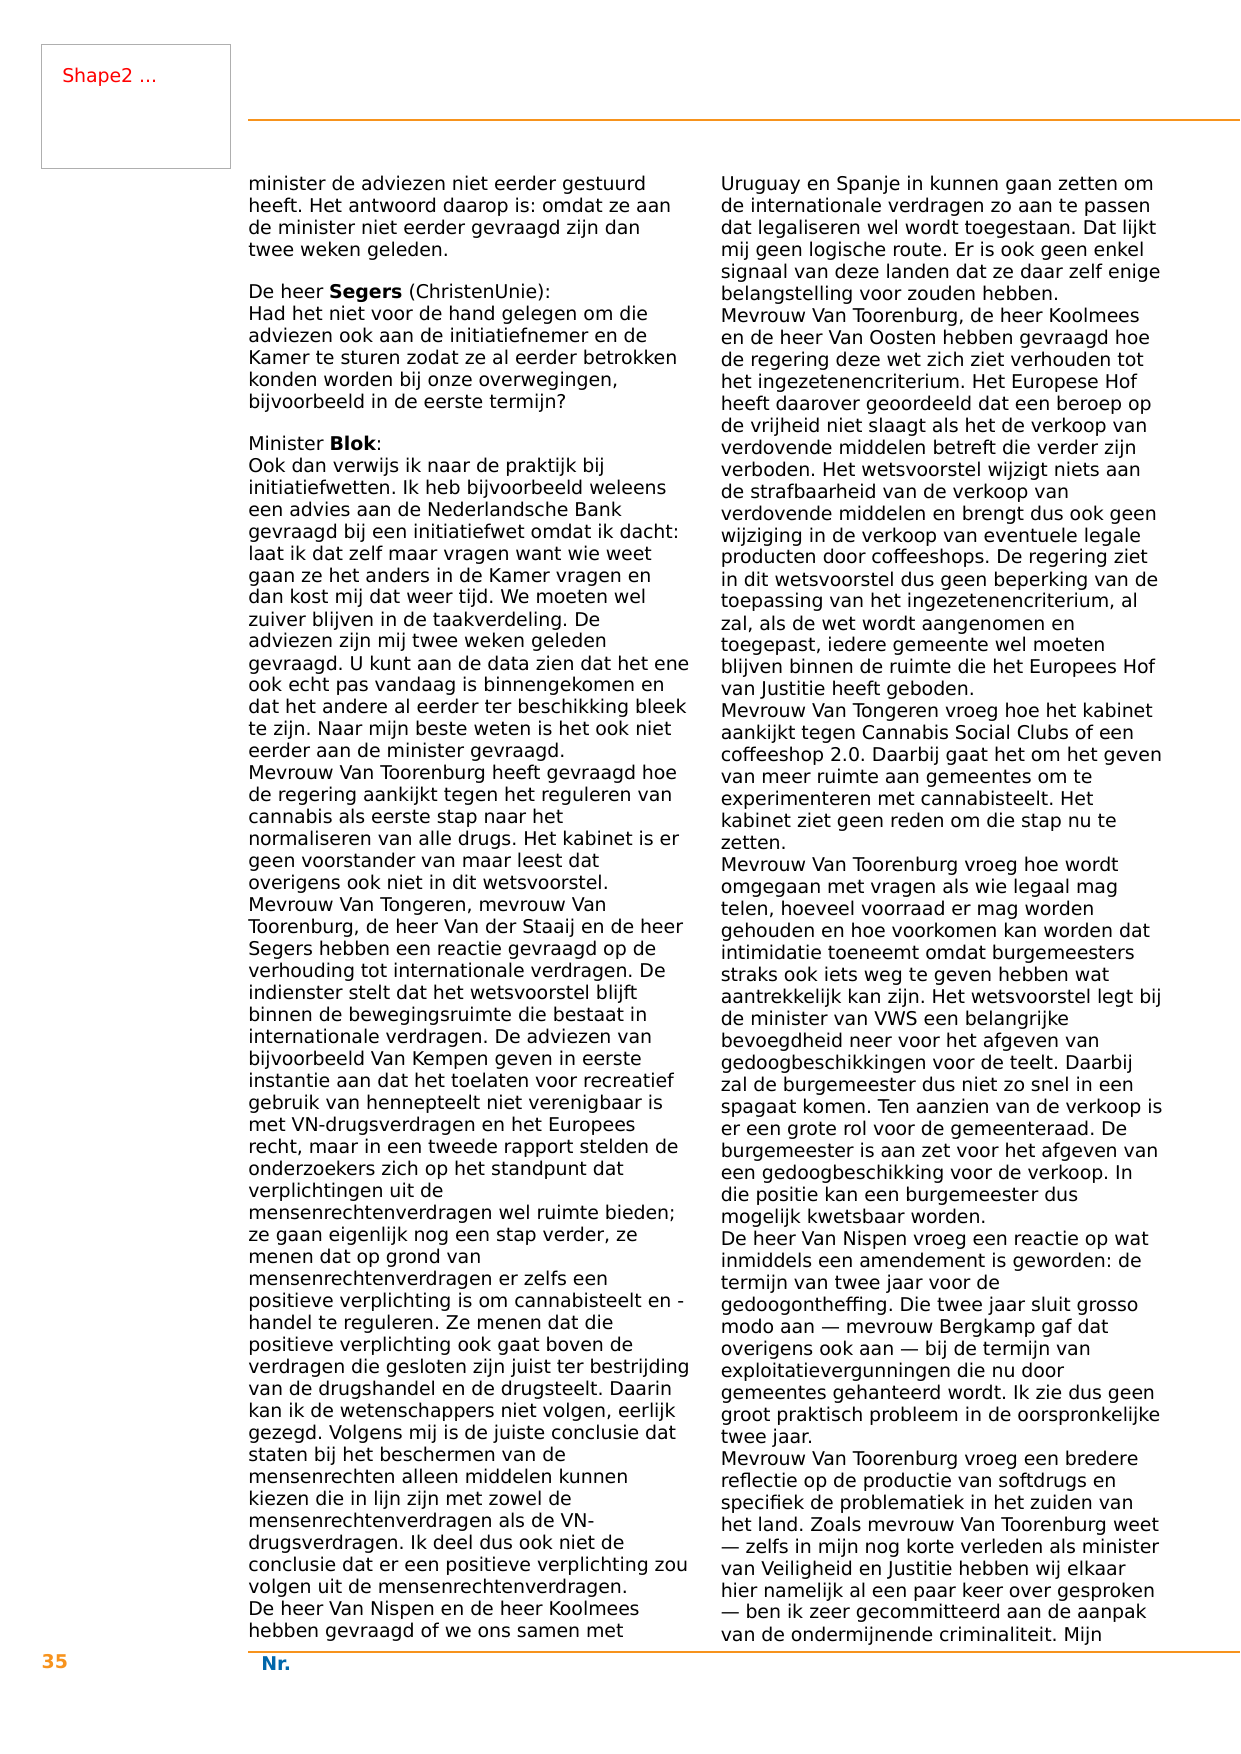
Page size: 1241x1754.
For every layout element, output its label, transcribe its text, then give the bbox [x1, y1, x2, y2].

text Mevrouw Van Toorenburg heeft gevraagd hoe de regering aankijkt tegen het reguleren van cannabis als eerste stap naar het normaliseren van alle drugs. Het kabinet is er geen voorstander van maar leest dat overigens ook niet in dit wetsvoorstel. [248, 762, 691, 894]
text De heer Segers (ChristenUnie): [248, 281, 691, 303]
text De heer Van Nispen en de heer Koolmees hebben gevraagd of we ons samen met [248, 1597, 691, 1641]
text Minister Blok: [248, 433, 691, 454]
text Uruguay en Spanje in kunnen gaan zetten om de internationale verdragen zo aan te passen dat legaliseren wel wordt toegestaan. Dat lijkt mij geen logische route. Er is ook geen enkel signaal van deze landen dat ze daar zelf enige belangstelling voor zouden hebben. [721, 173, 1163, 305]
text Mevrouw Van Toorenburg, de heer Koolmees en de heer Van Oosten hebben gevraagd hoe de regering deze wet zich ziet verhouden tot het ingezetenencriterium. Het Europese Hof heeft daarover geoordeeld dat een beroep op de vrijheid niet slaagt als het de verkoop van verdovende middelen betreft die verder zijn verboden. Het wetsvoorstel wijzigt niets aan de strafbaarheid van de verkoop van verdovende middelen en brengt dus ook geen wijziging in de verkoop van eventuele legale producten door coffeeshops. De regering ziet in dit wetsvoorstel dus geen beperking van de toepassing van het ingezetenencriterium, al zal, als de wet wordt aangenomen en toegepast, iedere gemeente wel moeten blijven binnen de ruimte die het Europees Hof van Justitie heeft geboden. [721, 305, 1163, 700]
text Mevrouw Van Tongeren, mevrouw Van Toorenburg, de heer Van der Staaij en de heer Segers hebben een reactie gevraagd op de verhouding tot internationale verdragen. De indienster stelt dat het wetsvoorstel blijft binnen de bewegingsruimte die bestaat in internationale verdragen. De adviezen van bijvoorbeeld Van Kempen geven in eerste instantie aan dat het toelaten voor recreatief gebruik van hennepteelt niet verenigbaar is met VN-drugsverdragen en het Europees recht, maar in een tweede rapport stelden de onderzoekers zich op het standpunt dat verplichtingen uit de mensenrechtenverdragen wel ruimte bieden; ze gaan eigenlijk nog een stap verder, ze menen dat op grond van mensenrechtenverdragen er zelfs een positieve verplichting is om cannabisteelt en -handel te reguleren. Ze menen dat die positieve verplichting ook gaat boven de verdragen die gesloten zijn juist ter bestrijding van de drugshandel en de drugsteelt. Daarin kan ik de wetenschappers niet volgen, eerlijk gezegd. Volgens mij is de juiste conclusie dat staten bij het beschermen van de mensenrechten alleen middelen kunnen kiezen die in lijn zijn met zowel de mensenrechtenverdragen als de VN-drugsverdragen. Ik deel dus ook niet de conclusie dat er een positieve verplichting zou volgen uit de mensenrechtenverdragen. [248, 894, 691, 1597]
text Mevrouw Van Tongeren vroeg hoe het kabinet aankijkt tegen Cannabis Social Clubs of een coffeeshop 2.0. Daarbij gaat het om het geven van meer ruimte aan gemeentes om te experimenteren met cannabisteelt. Het kabinet ziet geen reden om die stap nu te zetten. [721, 700, 1163, 854]
text Mevrouw Van Toorenburg vroeg hoe wordt omgegaan met vragen als wie legaal mag telen, hoeveel voorraad er mag worden gehouden en hoe voorkomen kan worden dat intimidatie toeneemt omdat burgemeesters straks ook iets weg te geven hebben wat aantrekkelijk kan zijn. Het wetsvoorstel legt bij de minister van VWS een belangrijke bevoegdheid neer voor het afgeven van gedoogbeschikkingen voor de teelt. Daarbij zal de burgemeester dus niet zo snel in een spagaat komen. Ten aanzien van de verkoop is er een grote rol voor de gemeenteraad. De burgemeester is aan zet voor het afgeven van een gedoogbeschikking voor de verkoop. In die positie kan een burgemeester dus mogelijk kwetsbaar worden. [721, 854, 1163, 1228]
text Ook dan verwijs ik naar de praktijk bij initiatiefwetten. Ik heb bijvoorbeeld weleens een advies aan de Nederlandsche Bank gevraagd bij een initiatiefwet omdat ik dacht: laat ik dat zelf maar vragen want wie weet gaan ze het anders in de Kamer vragen en dan kost mij dat weer tijd. We moeten wel zuiver blijven in de taakverdeling. De adviezen zijn mij twee weken geleden gevraagd. U kunt aan de data zien dat het ene ook echt pas vandaag is binnengekomen en dat het andere al eerder ter beschikking bleek te zijn. Naar mijn beste weten is het ook niet eerder aan de minister gevraagd. [248, 454, 691, 762]
text Had het niet voor de hand gelegen om die adviezen ook aan de initiatiefnemer en de Kamer te sturen zodat ze al eerder betrokken konden worden bij onze overwegingen, bijvoorbeeld in de eerste termijn? [248, 303, 691, 413]
text minister de adviezen niet eerder gestuurd heeft. Het antwoord daarop is: omdat ze aan de minister niet eerder gevraagd zijn dan twee weken geleden. [248, 173, 691, 261]
text De heer Van Nispen vroeg een reactie op wat inmiddels een amendement is geworden: de termijn van twee jaar voor de gedoogontheffing. Die twee jaar sluit grosso modo aan — mevrouw Bergkamp gaf dat overigens ook aan — bij de termijn van exploitatievergunningen die nu door gemeentes gehanteerd wordt. Ik zie dus geen groot praktisch probleem in de oorspronkelijke twee jaar. [721, 1228, 1163, 1448]
text Mevrouw Van Toorenburg vroeg een bredere reflectie op de productie van softdrugs en specifiek de problematiek in het zuiden van het land. Zoals mevrouw Van Toorenburg weet — zelfs in mijn nog korte verleden als minister van Veiligheid en Justitie hebben wij elkaar hier namelijk al een paar keer over gesproken — ben ik zeer gecommitteerd aan de aanpak van de ondermijnende criminaliteit. Mijn [721, 1448, 1163, 1645]
